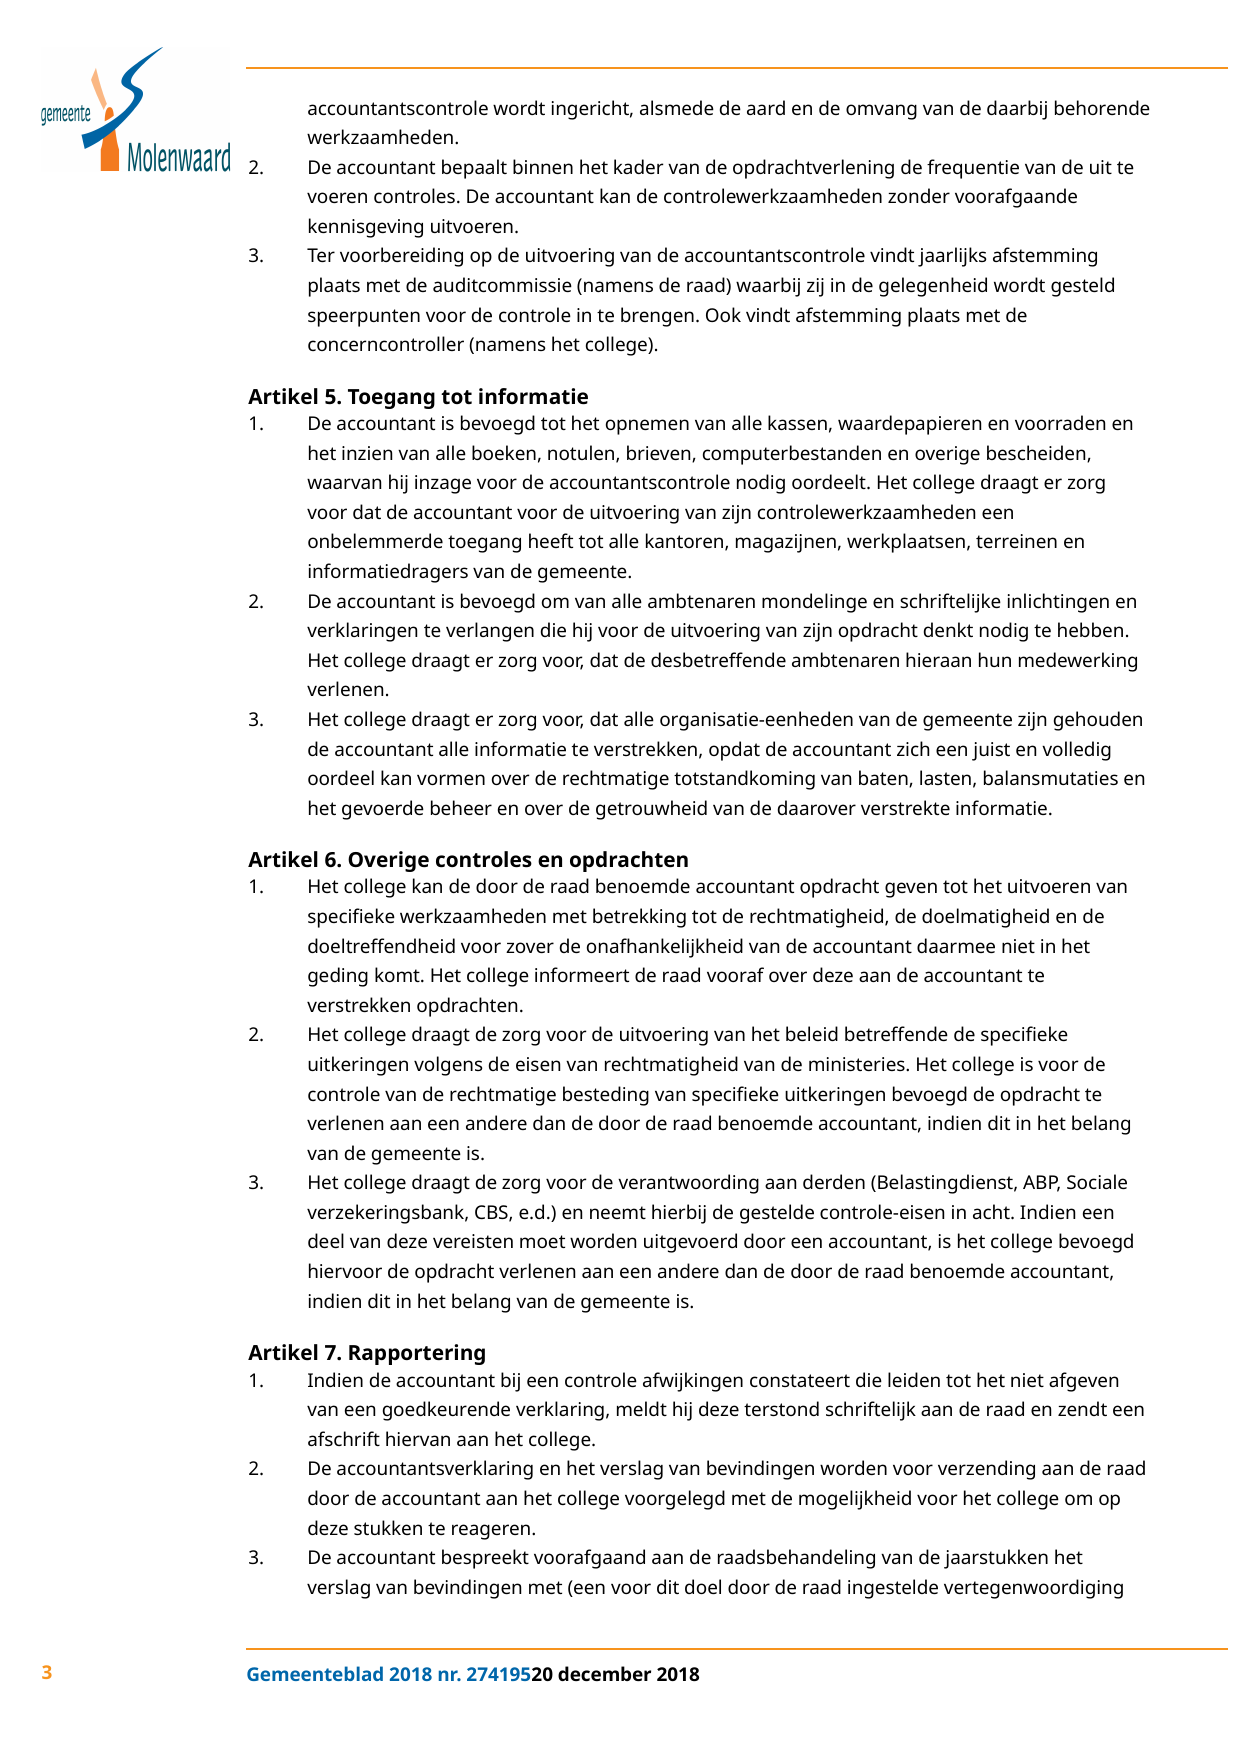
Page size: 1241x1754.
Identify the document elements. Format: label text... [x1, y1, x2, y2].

list De accountant is bevoegd om van alle ambtenaren mondelinge en schriftelijke inlichtingen en verklaringen te verlangen die hij voor de uitvoering van zijn opdracht denkt nodig te hebben. Het college draagt er zorg voor, dat de desbetreffende ambtenaren hieraan hun medewerking verlenen. [248, 588, 1152, 702]
list Indien de accountant bij een controle afwijkingen constateert die leiden tot het niet afgeven van een goedkeurende verklaring, meldt hij deze terstond schriftelijk aan de raad en zendt een afschrift hiervan aan het college. [248, 1367, 1152, 1452]
list De accountant is bevoegd tot het opnemen van alle kassen, waardepapieren en voorraden en het inzien van alle boeken, notulen, brieven, computerbestanden en overige bescheiden, waarvan hij inzage voor de accountantscontrole nodig oordeelt. Het college draagt er zorg voor dat de accountant voor de uitvoering van zijn controlewerkzaamheden een onbelemmerde toegang heeft tot alle kantoren, magazijnen, werkplaatsen, terreinen en informatiedragers van de gemeente. [248, 410, 1152, 584]
list Het college draagt de zorg voor de verantwoording aan derden (Belastingdienst, ABP, Sociale verzekeringsbank, CBS, e.d.) en neemt hierbij de gestelde controle-eisen in acht. Indien een deel van deze vereisten moet worden uitgevoerd door een accountant, is het college bevoegd hiervoor de opdracht verlenen aan een andere dan de door de raad benoemde accountant, indien dit in het belang van de gemeente is. [248, 1169, 1152, 1314]
list Het college draagt er zorg voor, dat alle organisatie-eenheden van de gemeente zijn gehouden de accountant alle informatie te verstrekken, opdat de accountant zich een juist en volledig oordeel kan vormen over de rechtmatige totstandkoming van baten, lasten, balansmutaties en het gevoerde beheer en over de getrouwheid van de daarover verstrekte informatie. [248, 706, 1152, 821]
text Artikel 7. Rapportering [248, 1338, 1152, 1367]
picture [41, 47, 231, 172]
list De accountant bepaalt binnen het kader van de opdrachtverlening de frequentie van de uit te voeren controles. De accountant kan de controlewerkzaamheden zonder voorafgaande kennisgeving uitvoeren. [248, 154, 1152, 239]
list Ter voorbereiding op de uitvoering van de accountantscontrole vindt jaarlijks afstemming plaats met de auditcommissie (namens de raad) waarbij zij in de gelegenheid wordt gesteld speerpunten voor de controle in te brengen. Ook vindt afstemming plaats met de concerncontroller (namens het college). [248, 243, 1152, 357]
list Het college draagt de zorg voor de uitvoering van het beleid betreffende de specifieke uitkeringen volgens de eisen van rechtmatigheid van de ministeries. Het college is voor de controle van de rechtmatige besteding van specifieke uitkeringen bevoegd de opdracht te verlenen aan een andere dan de door de raad benoemde accountant, indien dit in het belang van de gemeente is. [248, 1022, 1152, 1166]
list accountantscontrole wordt ingericht, alsmede de aard en de omvang van de daarbij behorende werkzaamheden. [248, 95, 1152, 150]
list De accountant bespreekt voorafgaand aan de raadsbehandeling van de jaarstukken het verslag van bevindingen met (een voor dit doel door de raad ingestelde vertegenwoordiging [248, 1544, 1152, 1599]
text Artikel 6. Overige controles en opdrachten [248, 845, 1152, 874]
list Het college kan de door de raad benoemde accountant opdracht geven tot het uitvoeren van specifieke werkzaamheden met betrekking tot de rechtmatigheid, de doelmatigheid en de doeltreffendheid voor zover de onafhankelijkheid van de accountant daarmee niet in het geding komt. Het college informeert de raad vooraf over deze aan de accountant te verstrekken opdrachten. [248, 874, 1152, 1018]
list De accountantsverklaring en het verslag van bevindingen worden voor verzending aan de raad door de accountant aan het college voorgelegd met de mogelijkheid voor het college om op deze stukken te reageren. [248, 1456, 1152, 1540]
text Artikel 5. Toegang tot informatie [248, 382, 1152, 410]
